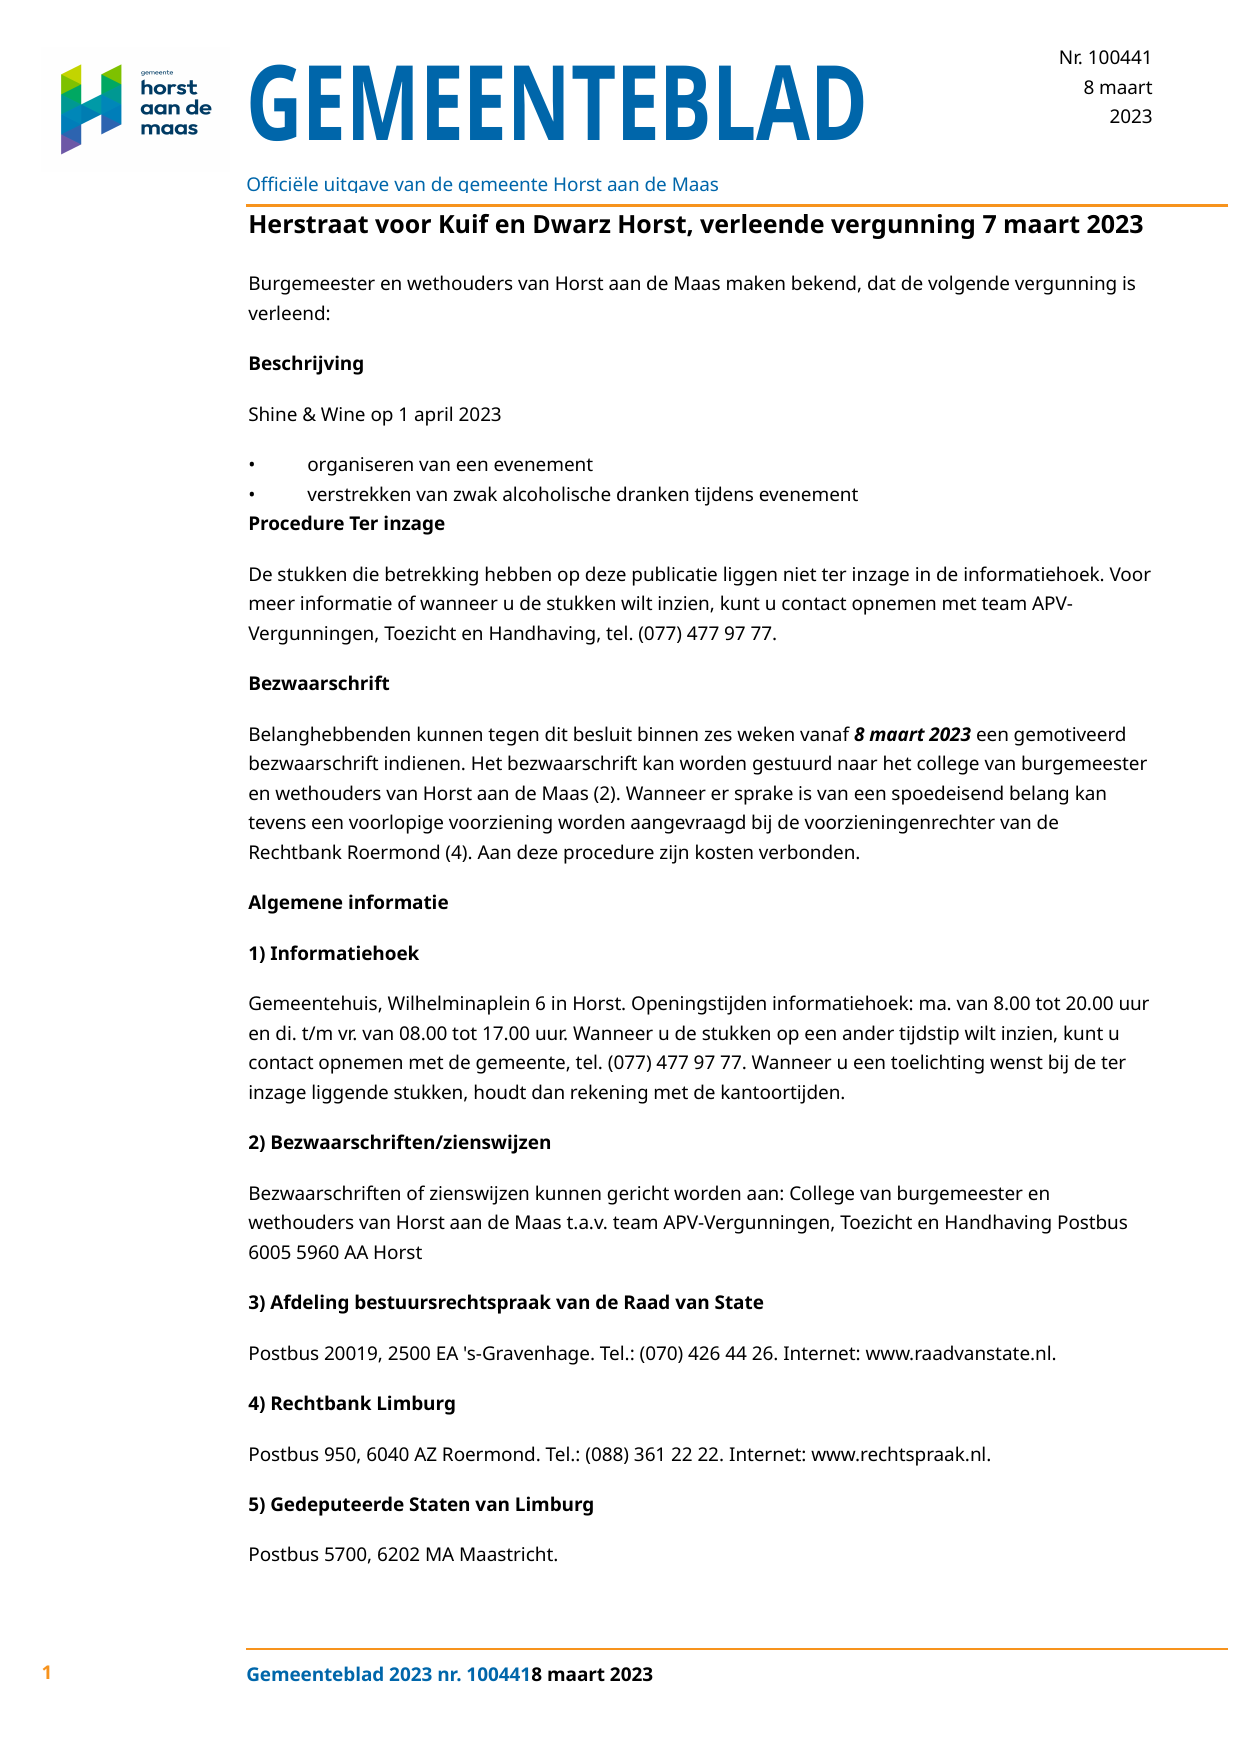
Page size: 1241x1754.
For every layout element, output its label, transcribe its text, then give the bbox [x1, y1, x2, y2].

text Beschrijving [248, 350, 1152, 376]
list organiseren van een evenement [248, 451, 1152, 477]
text De stukken die betrekking hebben op deze publicatie liggen niet ter inzage in de informatiehoek. Voor meer informatie of wanneer u de stukken wilt inzien, kunt u contact opnemen met team APV-Vergunningen, Toezicht en Handhaving, tel. (077) 477 97 77. [248, 561, 1152, 646]
text Bezwaarschriften of zienswijzen kunnen gericht worden aan: College van burgemeester en wethouders van Horst aan de Maas t.a.v. team APV-Vergunningen, Toezicht en Handhaving Postbus 6005 5960 AA Horst [248, 1180, 1152, 1265]
text Postbus 20019, 2500 EA 's-Gravenhage. Tel.: (070) 426 44 26. Internet: www.raadvanstate.nl. [248, 1340, 1152, 1366]
text Burgemeester en wethouders van Horst aan de Maas maken bekend, dat de volgende vergunning is verleend: [248, 270, 1152, 326]
text Algemene informatie [248, 889, 1152, 915]
text 2) Bezwaarschriften/zienswijzen [248, 1129, 1152, 1155]
text Procedure Ter inzage [248, 510, 1152, 536]
text 1) Informatiehoek [248, 940, 1152, 966]
text Bezwaarschrift [248, 670, 1152, 696]
text Gemeentehuis, Wilhelminaplein 6 in Horst. Openingstijden informatiehoek: ma. van 8.00 tot 20.00 uur en di. t/m vr. van 08.00 tot 17.00 uur. Wanneer u de stukken op een ander tijdstip wilt inzien, kunt u contact opnemen met de gemeente, tel. (077) 477 97 77. Wanneer u een toelichting wenst bij de ter inzage liggende stukken, houdt dan rekening met de kantoortijden. [248, 990, 1152, 1105]
picture [41, 47, 231, 172]
text 4) Rechtbank Limburg [248, 1390, 1152, 1416]
text 5) Gedeputeerde Staten van Limburg [248, 1491, 1152, 1517]
text Postbus 5700, 6202 MA Maastricht. [248, 1542, 1152, 1567]
text Herstraat voor Kuif en Dwarz Horst, verleende vergunning 7 maart 2023 [248, 207, 1152, 241]
text Postbus 950, 6040 AZ Roermond. Tel.: (088) 361 22 22. Internet: www.rechtspraak.nl. [248, 1441, 1152, 1466]
text 3) Afdeling bestuursrechtspraak van de Raad van State [248, 1289, 1152, 1315]
text Belanghebbenden kunnen tegen dit besluit binnen zes weken vanaf 8 maart 2023 een gemotiveerd bezwaarschrift indienen. Het bezwaarschrift kan worden gestuurd naar het college van burgemeester en wethouders van Horst aan de Maas (2). Wanneer er sprake is van een spoedeisend belang kan tevens een voorlopige voorziening worden aangevraagd bij de voorzieningenrechter van de Rechtbank Roermond (4). Aan deze procedure zijn kosten verbonden. [248, 721, 1152, 865]
list verstrekken van zwak alcoholische dranken tijdens evenement [248, 481, 1152, 506]
text Shine & Wine op 1 april 2023 [248, 401, 1152, 426]
